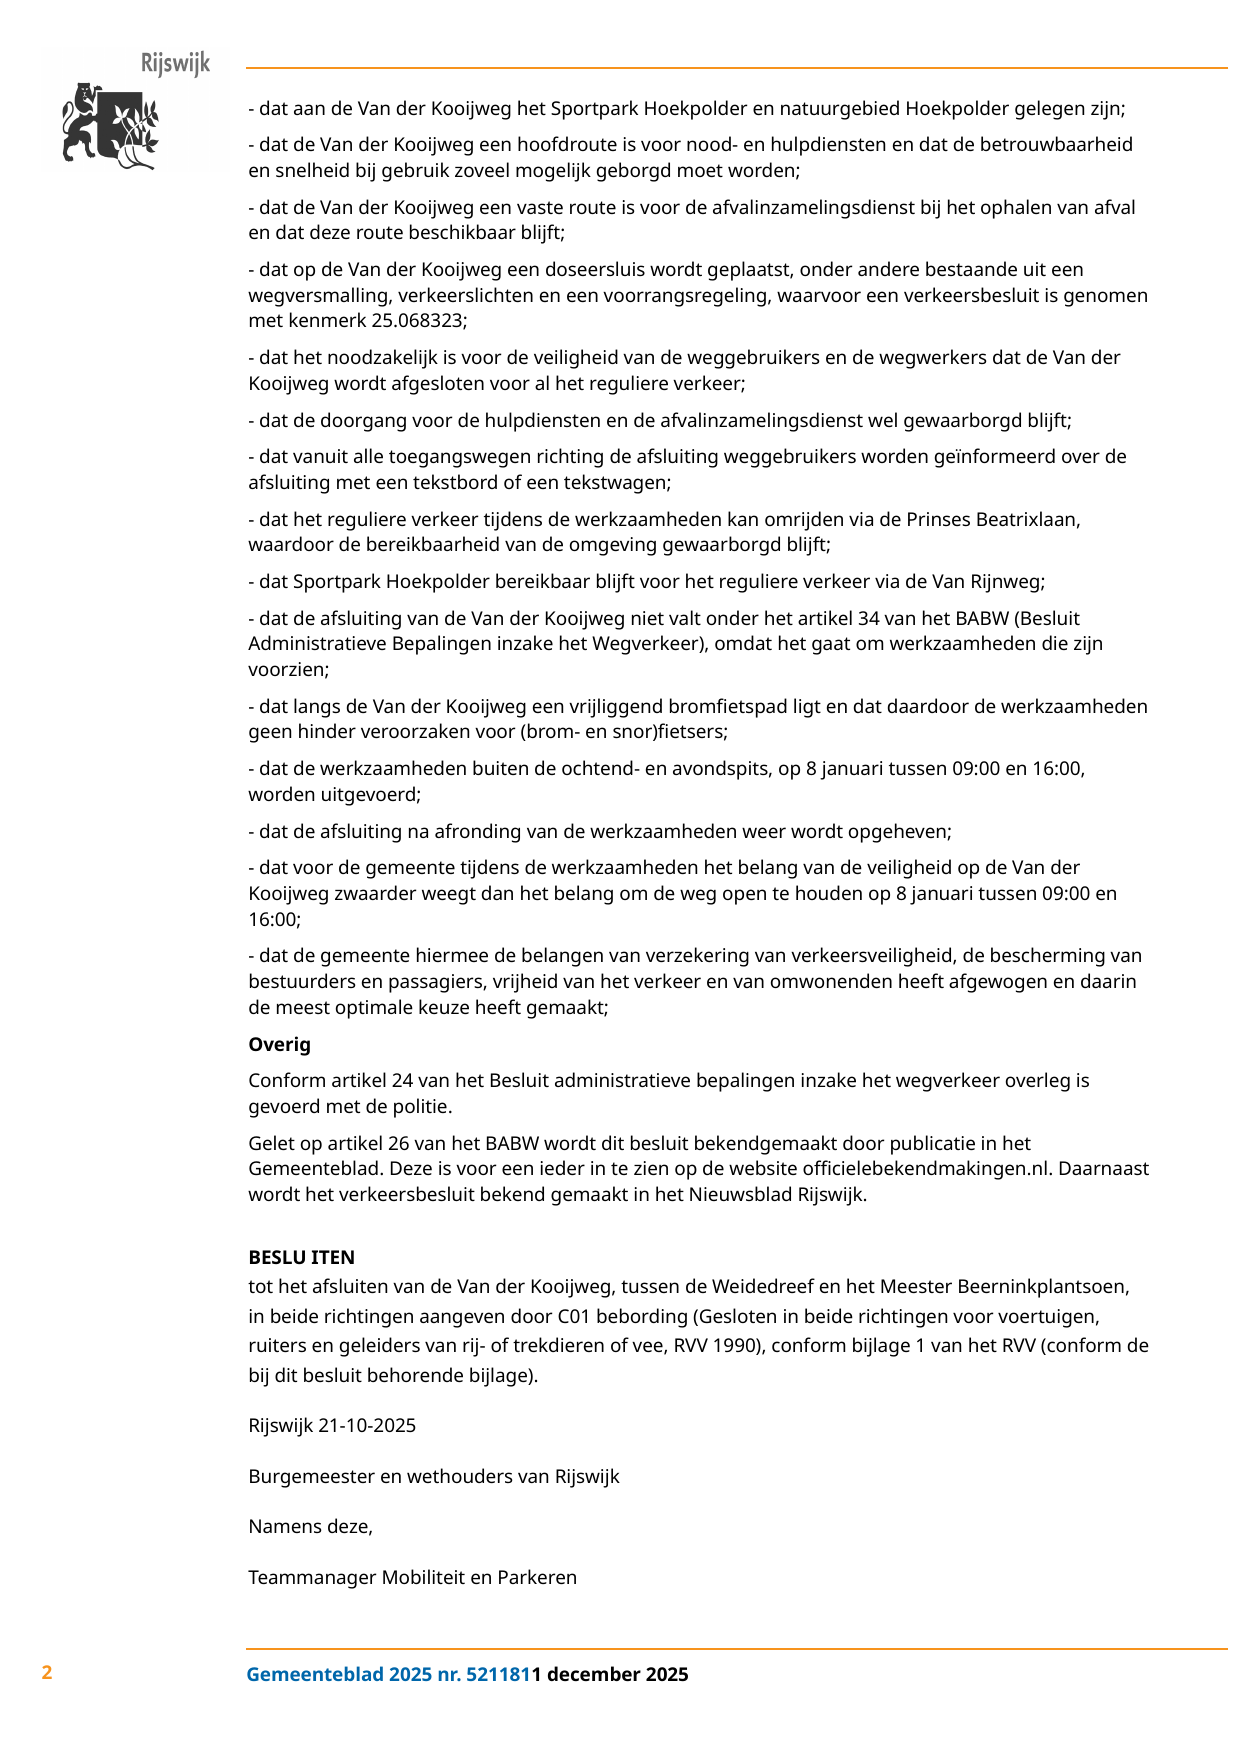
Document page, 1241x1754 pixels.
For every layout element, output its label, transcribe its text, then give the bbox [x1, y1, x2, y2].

text Conform artikel 24 van het Besluit administratieve bepalingen inzake het wegverkeer overleg is gevoerd met de politie. [248, 1067, 1152, 1119]
text - dat de afsluiting na afronding van de werkzaamheden weer wordt opgeheven; [248, 818, 1152, 843]
text Gelet op artikel 26 van het BABW wordt dit besluit bekendgemaakt door publicatie in het Gemeenteblad. Deze is voor een ieder in te zien op de website officielebekendmakingen.nl. Daarnaast wordt het verkeersbesluit bekend gemaakt in het Nieuwsblad Rijswijk. [248, 1130, 1152, 1207]
text Overig [248, 1031, 1152, 1056]
text - dat de Van der Kooijweg een vaste route is voor de afvalinzamelingsdienst bij het ophalen van afval en dat deze route beschikbaar blijft; [248, 194, 1152, 245]
text Namens deze, [248, 1513, 1152, 1539]
text - dat het noodzakelijk is voor de veiligheid van de weggebruikers en de wegwerkers dat de Van der Kooijweg wordt afgesloten voor al het reguliere verkeer; [248, 344, 1152, 396]
text - dat de werkzaamheden buiten de ochtend- en avondspits, op 8 januari tussen 09:00 en 16:00, worden uitgevoerd; [248, 755, 1152, 807]
text - dat de afsluiting van de Van der Kooijweg niet valt onder het artikel 34 van het BABW (Besluit Administratieve Bepalingen inzake het Wegverkeer), omdat het gaat om werkzaamheden die zijn voorzien; [248, 605, 1152, 682]
text - dat de Van der Kooijweg een hoofdroute is voor nood- en hulpdiensten en dat de betrouwbaarheid en snelheid bij gebruik zoveel mogelijk geborgd moet worden; [248, 131, 1152, 183]
text BESLU ITEN [248, 1244, 1152, 1270]
text - dat de doorgang voor de hulpdiensten en de afvalinzamelingsdienst wel gewaarborgd blijft; [248, 407, 1152, 432]
text Teammanager Mobiliteit en Parkeren [248, 1564, 1152, 1590]
text Burgemeester en wethouders van Rijswijk [248, 1463, 1152, 1489]
text - dat de gemeente hiermee de belangen van verzekering van verkeersveiligheid, de bescherming van bestuurders en passagiers, vrijheid van het verkeer en van omwonenden heeft afgewogen en daarin de meest optimale keuze heeft gemaakt; [248, 943, 1152, 1020]
text - dat het reguliere verkeer tijdens de werkzaamheden kan omrijden via de Prinses Beatrixlaan, waardoor de bereikbaarheid van de omgeving gewaarborgd blijft; [248, 506, 1152, 557]
text - dat op de Van der Kooijweg een doseersluis wordt geplaatst, onder andere bestaande uit een wegversmalling, verkeerslichten en een voorrangsregeling, waarvoor een verkeersbesluit is genomen met kenmerk 25.068323; [248, 256, 1152, 333]
text - dat aan de Van der Kooijweg het Sportpark Hoekpolder en natuurgebied Hoekpolder gelegen zijn; [248, 95, 1152, 121]
text tot het afsluiten van de Van der Kooijweg, tussen de Weidedreef en het Meester Beerninkplantsoen, in beide richtingen aangeven door C01 bebording (Gesloten in beide richtingen voor voertuigen, ruiters en geleiders van rij- of trekdieren of vee, RVV 1990), conform bijlage 1 van het RVV (conform de bij dit besluit behorende bijlage). [248, 1273, 1152, 1388]
text Rijswijk 21-10-2025 [248, 1413, 1152, 1438]
picture [41, 47, 231, 172]
text - dat vanuit alle toegangswegen richting de afsluiting weggebruikers worden geïnformeerd over de afsluiting met een tekstbord of een tekstwagen; [248, 443, 1152, 495]
text - dat voor de gemeente tijdens de werkzaamheden het belang van de veiligheid op de Van der Kooijweg zwaarder weegt dan het belang om de weg open te houden op 8 januari tussen 09:00 en 16:00; [248, 854, 1152, 932]
text - dat Sportpark Hoekpolder bereikbaar blijft voor het reguliere verkeer via de Van Rijnweg; [248, 568, 1152, 594]
text - dat langs de Van der Kooijweg een vrijliggend bromfietspad ligt en dat daardoor de werkzaamheden geen hinder veroorzaken voor (brom- en snor)fietsers; [248, 693, 1152, 744]
